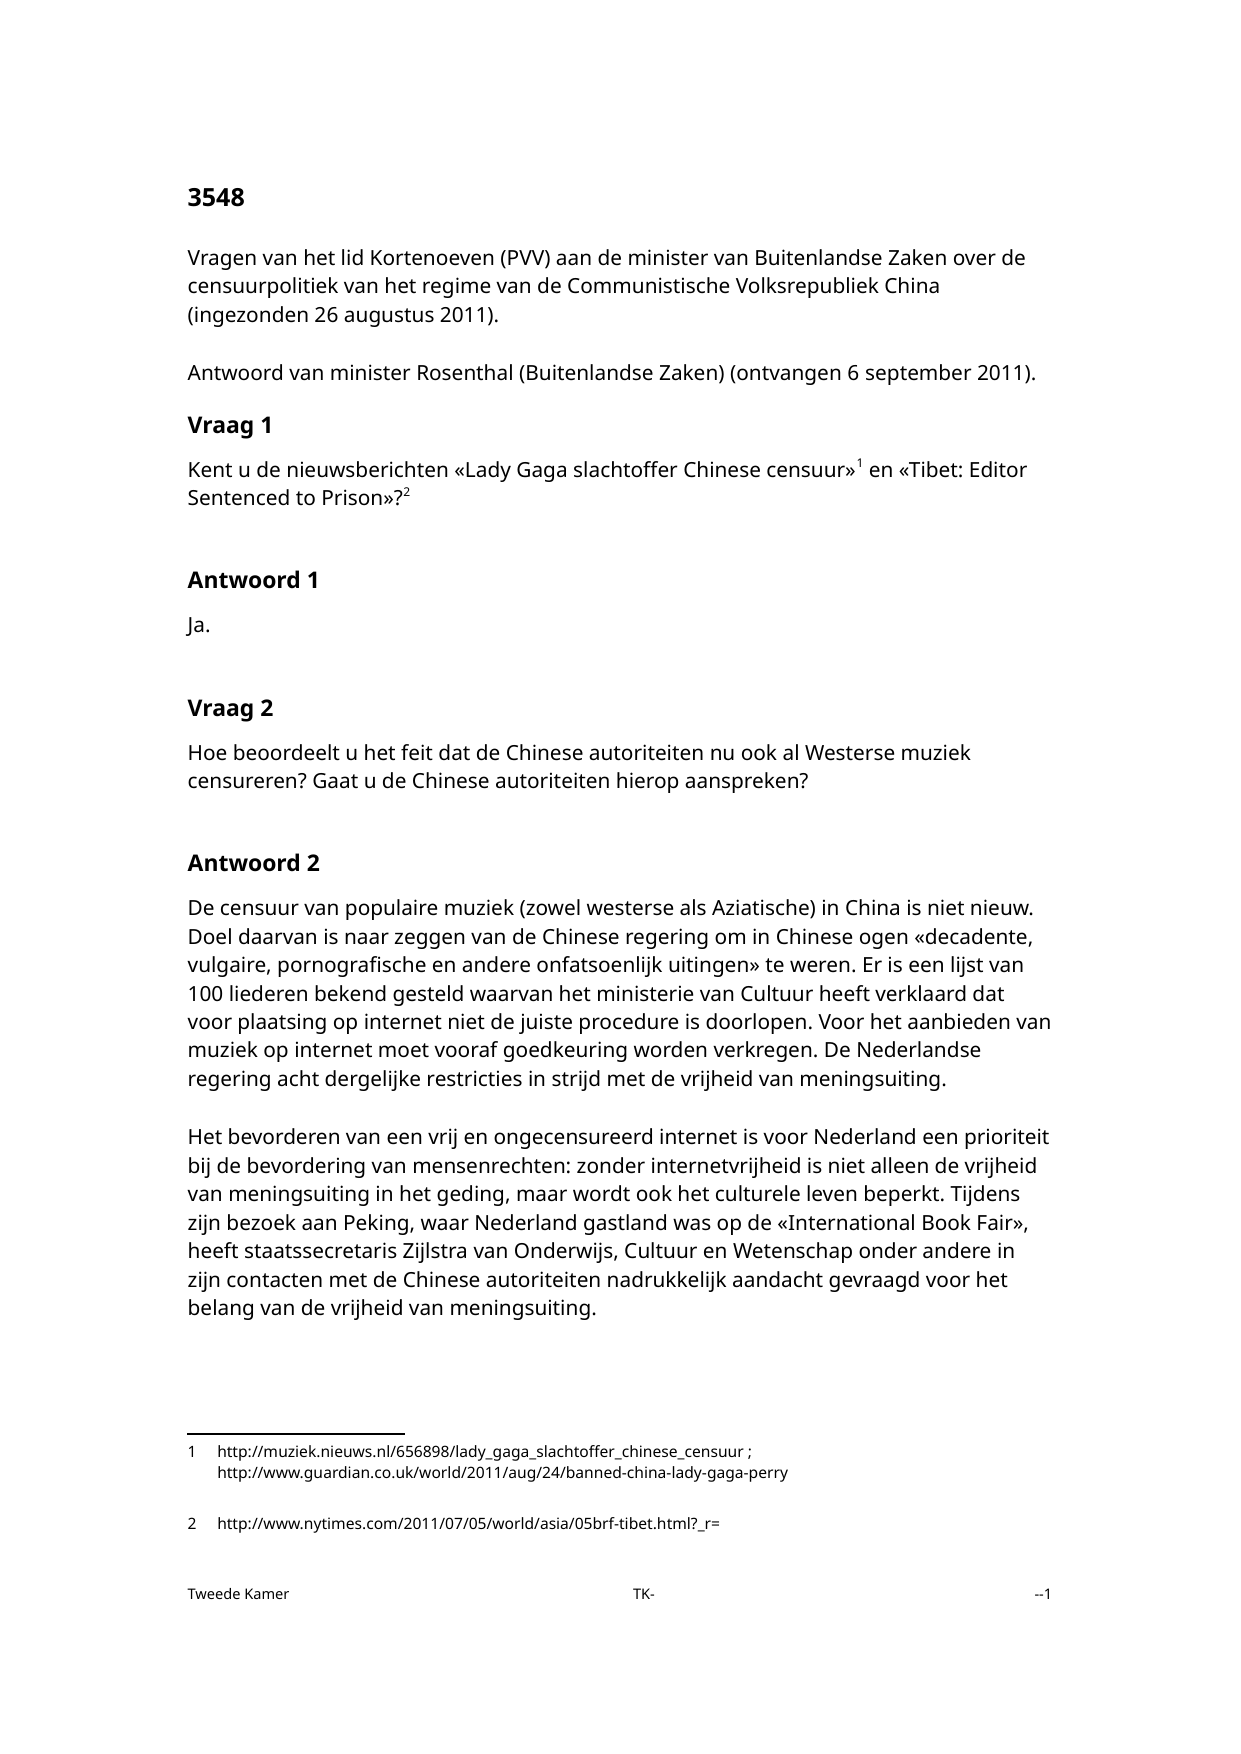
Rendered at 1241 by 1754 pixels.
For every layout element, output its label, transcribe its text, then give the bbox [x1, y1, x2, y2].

text Kent u de nieuwsberichten «Lady Gaga slachtoffer Chinese censuur» en «Tibet: Editor Sentenced to Prison»? [187, 455, 1053, 512]
text http://www.nytimes.com/2011/07/05/world/asia/05brf-tibet.html?_r= [187, 1506, 1053, 1534]
subtitle Antwoord 2 [187, 847, 1053, 878]
text Het bevorderen van een vrij en ongecensureerd internet is voor Nederland een prioriteit bij de bevordering van mensenrechten: zonder internetvrijheid is niet alleen de vrijheid van meningsuiting in het geding, maar wordt ook het culturele leven beperkt. Tijdens zijn bezoek aan Peking, waar Nederland gastland was op de «International Book Fair», heeft staatssecretaris Zijlstra van Onderwijs, Cultuur en Wetenschap onder andere in zijn contacten met de Chinese autoriteiten nadrukkelijk aandacht gevraagd voor het belang van de vrijheid van meningsuiting. [187, 1122, 1053, 1322]
text 3548 [187, 179, 1053, 213]
text Ja. [187, 611, 1053, 639]
text De censuur van populaire muziek (zowel westerse als Aziatische) in China is niet nieuw. Doel daarvan is naar zeggen van de Chinese regering om in Chinese ogen «decadente, vulgaire, pornografische en andere onfatsoenlijk uitingen» te weren. Er is een lijst van 100 liederen bekend gesteld waarvan het ministerie van Cultuur heeft verklaard dat voor plaatsing op internet niet de juiste procedure is doorlopen. Voor het aanbieden van muziek op internet moet vooraf goedkeuring worden verkregen. De Nederlandse regering acht dergelijke restricties in strijd met de vrijheid van meningsuiting. [187, 893, 1053, 1092]
text Antwoord van minister Rosenthal (Buitenlandse Zaken) (ontvangen 6 september 2011). [187, 358, 1053, 386]
text Vragen van het lid Kortenoeven (PVV) aan de minister van Buitenlandse Zaken over de censuurpolitiek van het regime van de Communistische Volksrepubliek China (ingezonden 26 augustus 2011). [187, 243, 1053, 328]
subtitle Vraag 2 [187, 692, 1053, 723]
text Hoe beoordeelt u het feit dat de Chinese autoriteiten nu ook al Westerse muziek censureren? Gaat u de Chinese autoriteiten hierop aanspreken? [187, 738, 1053, 795]
subtitle Vraag 1 [187, 409, 1053, 440]
subtitle Antwoord 1 [187, 564, 1053, 596]
text http://muziek.nieuws.nl/656898/lady_gaga_slachtoffer_chinese_censuur ; http://www.guardian.co.uk/world/2011/aug/24/banned-china-lady-gaga-perry [187, 1419, 1053, 1476]
